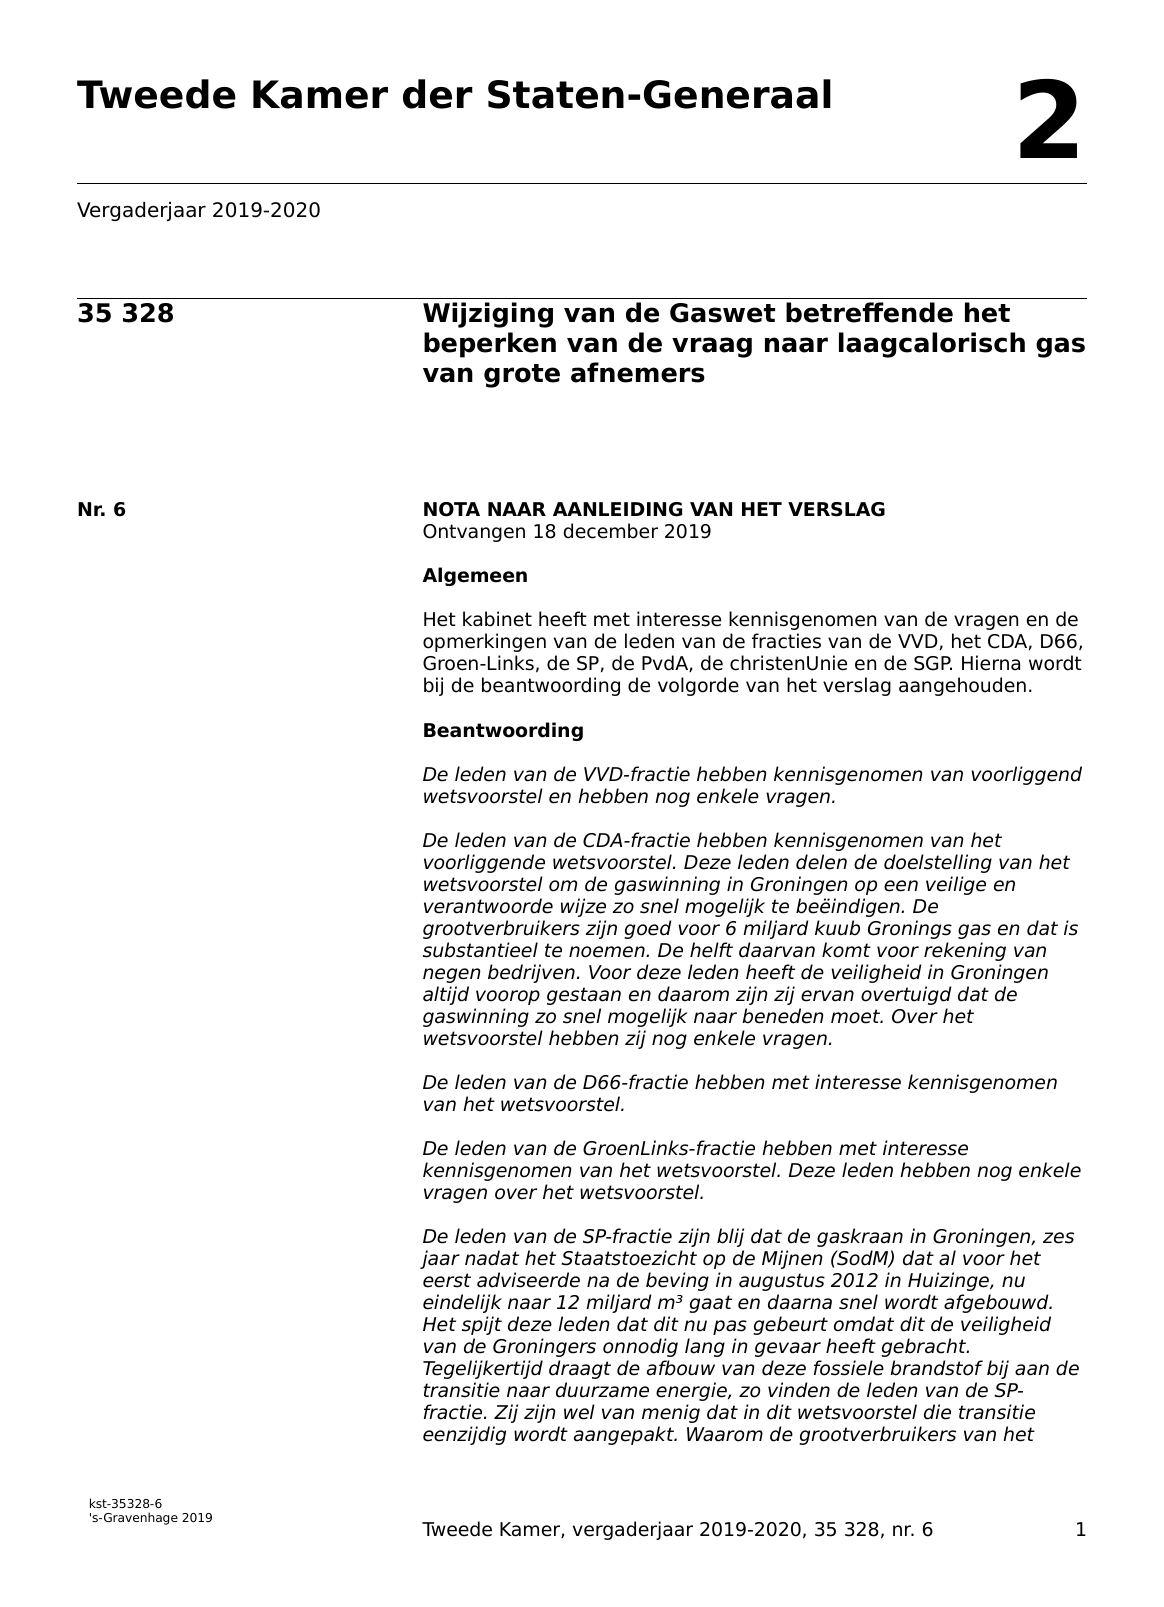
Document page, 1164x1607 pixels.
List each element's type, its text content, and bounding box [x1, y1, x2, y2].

table_header Tweede Kamer der Staten-Generaal [77, 59, 886, 183]
subtitle Beantwoording [422, 719, 1087, 741]
table_cell Vergaderjaar 2019-2020 [77, 184, 1087, 298]
text De leden van de D66-fractie hebben met interesse kennisgenomen van het wetsvoorstel. [422, 1072, 1087, 1116]
text kst-35328-6 [88, 1497, 323, 1511]
subtitle Nr. 6 NOTA NAAR AANLEIDING VAN HET VERSLAG [77, 499, 1087, 521]
text Tegelijkertijd draagt de afbouw van deze fossiele brandstof bij aan de transitie naar duurzame energie, zo vinden de leden van de SP-fractie. Zij zijn wel van menig dat in dit wetsvoorstel die transitie eenzijdig wordt aangepakt. Waarom de grootverbruikers van het [422, 1358, 1087, 1446]
table_header 2 [886, 59, 1087, 183]
text Het kabinet heeft met interesse kennisgenomen van de vragen en de opmerkingen van de leden van de fracties van de VVD, het CDA, D66, Groen-Links, de SP, de PvdA, de christenUnie en de SGP. Hierna wordt bij de beantwoording de volgorde van het verslag aangehouden. [422, 609, 1087, 697]
text De leden van de GroenLinks-fractie hebben met interesse kennisgenomen van het wetsvoorstel. Deze leden hebben nog enkele vragen over het wetsvoorstel. [422, 1138, 1087, 1204]
text 's-Gravenhage 2019 [88, 1511, 323, 1525]
subtitle 35 328 Wijziging van de Gaswet betreffende het beperken van de vraag naar laagcalorisch gas van grote afnemers [77, 299, 1087, 388]
subtitle Algemeen [422, 565, 1087, 587]
text Ontvangen 18 december 2019 [422, 521, 1087, 543]
text De leden van de CDA-fractie hebben kennisgenomen van het voorliggende wetsvoorstel. Deze leden delen de doelstelling van het wetsvoorstel om de gaswinning in Groningen op een veilige en verantwoorde wijze zo snel mogelijk te beëindigen. De grootverbruikers zijn goed voor 6 miljard kuub Gronings gas en dat is substantieel te noemen. De helft daarvan komt voor rekening van negen bedrijven. Voor deze leden heeft de veiligheid in Groningen altijd voorop gestaan en daarom zijn zij ervan overtuigd dat de gaswinning zo snel mogelijk naar beneden moet. Over het wetsvoorstel hebben zij nog enkele vragen. [422, 830, 1087, 1049]
text De leden van de VVD-fractie hebben kennisgenomen van voorliggend wetsvoorstel en hebben nog enkele vragen. [422, 764, 1087, 808]
text De leden van de SP-fractie zijn blij dat de gaskraan in Groningen, zes jaar nadat het Staatstoezicht op de Mijnen (SodM) dat al voor het eerst adviseerde na de beving in augustus 2012 in Huizinge, nu eindelijk naar 12 miljard m³ gaat en daarna snel wordt afgebouwd. Het spijt deze leden dat dit nu pas gebeurt omdat dit de veiligheid van de Groningers onnodig lang in gevaar heeft gebracht. [422, 1226, 1087, 1358]
